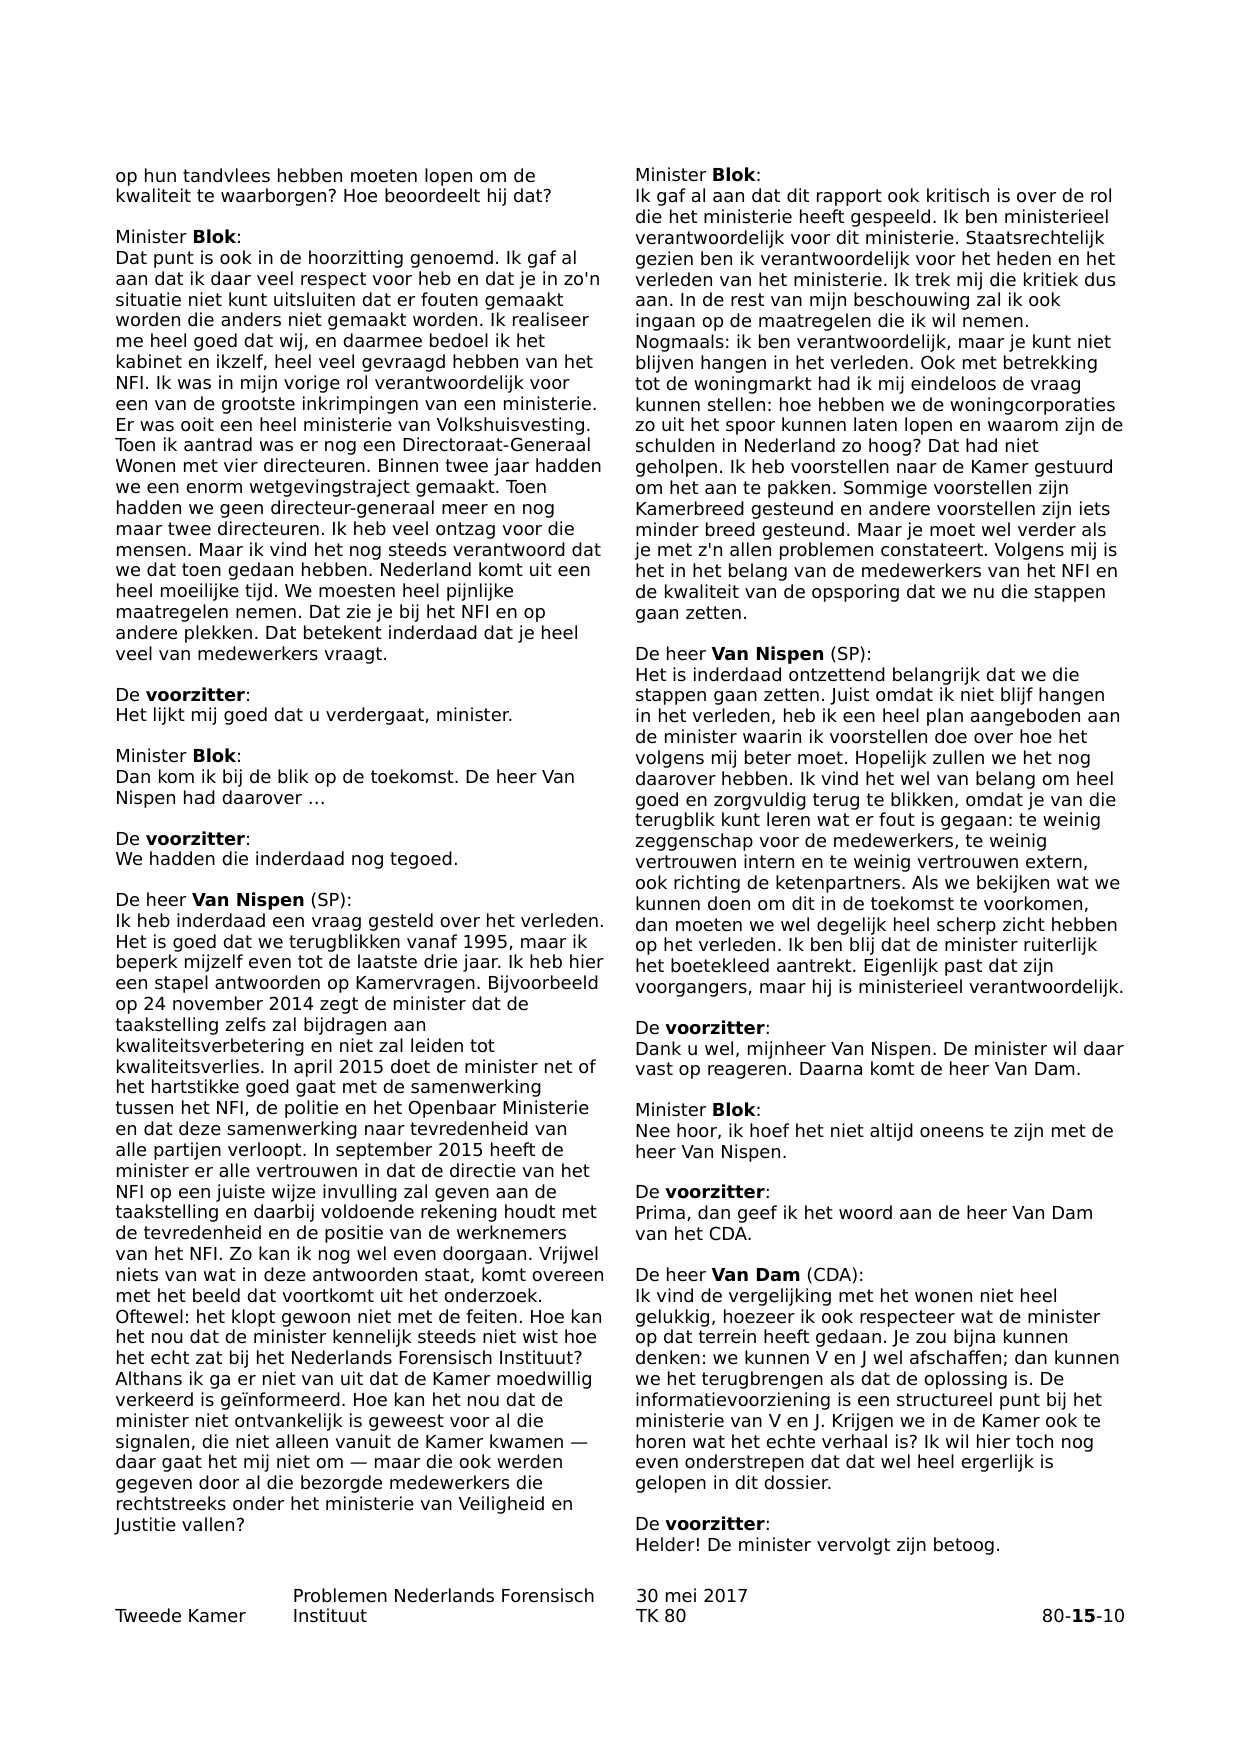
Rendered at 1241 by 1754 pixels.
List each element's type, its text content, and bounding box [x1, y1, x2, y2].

text Minister Blok: [635, 165, 1125, 186]
text Dank u wel, mijnheer Van Nispen. De minister wil daar vast op reageren. Daarna komt de heer Van Dam. [635, 1038, 1125, 1080]
text De voorzitter: [635, 1018, 1125, 1038]
text Het lijkt mij goed dat u verdergaat, minister. [115, 705, 605, 726]
text De voorzitter: [635, 1182, 1125, 1203]
text Nee hoor, ik hoef het niet altijd oneens te zijn met de heer Van Nispen. [635, 1121, 1125, 1162]
text Prima, dan geef ik het woord aan de heer Van Dam van het CDA. [635, 1203, 1125, 1245]
text Dan kom ik bij de blik op de toekomst. De heer Van Nispen had daarover … [115, 767, 605, 808]
text De heer Van Nispen (SP): [635, 643, 1125, 664]
text Minister Blok: [115, 746, 605, 767]
text Het is inderdaad ontzettend belangrijk dat we die stappen gaan zetten. Juist omdat ik niet blijf hangen in het verleden, heb ik een heel plan aangeboden aan de minister waarin ik voorstellen doe over hoe het volgens mij beter moet. Hopelijk zullen we het nog daarover hebben. Ik vind het wel van belang om heel goed en zorgvuldig terug te blikken, omdat je van die terugblik kunt leren wat er fout is gegaan: te weinig zeggenschap voor de medewerkers, te weinig vertrouwen intern en te weinig vertrouwen extern, ook richting de ketenpartners. Als we bekijken wat we kunnen doen om dit in de toekomst te voorkomen, dan moeten we wel degelijk heel scherp zicht hebben op het verleden. Ik ben blij dat de minister ruiterlijk het boetekleed aantrekt. Eigenlijk past dat zijn voorgangers, maar hij is ministerieel verantwoordelijk. [635, 664, 1125, 998]
text We hadden die inderdaad nog tegoed. [115, 849, 605, 870]
text Minister Blok: [115, 227, 605, 248]
text De voorzitter: [635, 1514, 1125, 1534]
text De heer Van Nispen (SP): [115, 890, 605, 911]
text op hun tandvlees hebben moeten lopen om de kwaliteit te waarborgen? Hoe beoordeelt hij dat? [115, 165, 605, 207]
text Dat punt is ook in de hoorzitting genoemd. Ik gaf al aan dat ik daar veel respect voor heb en dat je in zo'n situatie niet kunt uitsluiten dat er fouten gemaakt worden die anders niet gemaakt worden. Ik realiseer me heel goed dat wij, en daarmee bedoel ik het kabinet en ikzelf, heel veel gevraagd hebben van het NFI. Ik was in mijn vorige rol verantwoordelijk voor een van de grootste inkrimpingen van een ministerie. Er was ooit een heel ministerie van Volkshuisvesting. Toen ik aantrad was er nog een Directoraat-Generaal Wonen met vier directeuren. Binnen twee jaar hadden we een enorm wetgevingstraject gemaakt. Toen hadden we geen directeur-generaal meer en nog maar twee directeuren. Ik heb veel ontzag voor die mensen. Maar ik vind het nog steeds verantwoord dat we dat toen gedaan hebben. Nederland komt uit een heel moeilijke tijd. We moesten heel pijnlijke maatregelen nemen. Dat zie je bij het NFI en op andere plekken. Dat betekent inderdaad dat je heel veel van medewerkers vraagt. [115, 248, 605, 664]
text Helder! De minister vervolgt zijn betoog. [635, 1534, 1125, 1555]
text De heer Van Dam (CDA): [635, 1265, 1125, 1286]
text Minister Blok: [635, 1100, 1125, 1121]
text Ik heb inderdaad een vraag gesteld over het verleden. Het is goed dat we terugblikken vanaf 1995, maar ik beperk mijzelf even tot de laatste drie jaar. Ik heb hier een stapel antwoorden op Kamervragen. Bijvoorbeeld op 24 november 2014 zegt de minister dat de taakstelling zelfs zal bijdragen aan kwaliteitsverbetering en niet zal leiden tot kwaliteitsverlies. In april 2015 doet de minister net of het hartstikke goed gaat met de samenwerking tussen het NFI, de politie en het Openbaar Ministerie en dat deze samenwerking naar tevredenheid van alle partijen verloopt. In september 2015 heeft de minister er alle vertrouwen in dat de directie van het NFI op een juiste wijze invulling zal geven aan de taakstelling en daarbij voldoende rekening houdt met de tevredenheid en de positie van de werknemers van het NFI. Zo kan ik nog wel even doorgaan. Vrijwel niets van wat in deze antwoorden staat, komt overeen met het beeld dat voortkomt uit het onderzoek. Oftewel: het klopt gewoon niet met de feiten. Hoe kan het nou dat de minister kennelijk steeds niet wist hoe het echt zat bij het Nederlands Forensisch Instituut? Althans ik ga er niet van uit dat de Kamer moedwillig verkeerd is geïnformeerd. Hoe kan het nou dat de minister niet ontvankelijk is geweest voor al die signalen, die niet alleen vanuit de Kamer kwamen — daar gaat het mij niet om — maar die ook werden gegeven door al die bezorgde medewerkers die rechtstreeks onder het ministerie van Veiligheid en Justitie vallen? [115, 911, 605, 1536]
text De voorzitter: [115, 828, 605, 849]
text Ik gaf al aan dat dit rapport ook kritisch is over de rol die het ministerie heeft gespeeld. Ik ben ministerieel verantwoordelijk voor dit ministerie. Staatsrechtelijk gezien ben ik verantwoordelijk voor het heden en het verleden van het ministerie. Ik trek mij die kritiek dus aan. In de rest van mijn beschouwing zal ik ook ingaan op de maatregelen die ik wil nemen. Nogmaals: ik ben verantwoordelijk, maar je kunt niet blijven hangen in het verleden. Ook met betrekking tot de woningmarkt had ik mij eindeloos de vraag kunnen stellen: hoe hebben we de woningcorporaties zo uit het spoor kunnen laten lopen en waarom zijn de schulden in Nederland zo hoog? Dat had niet geholpen. Ik heb voorstellen naar de Kamer gestuurd om het aan te pakken. Sommige voorstellen zijn Kamerbreed gesteund en andere voorstellen zijn iets minder breed gesteund. Maar je moet wel verder als je met z'n allen problemen constateert. Volgens mij is het in het belang van de medewerkers van het NFI en de kwaliteit van de opsporing dat we nu die stappen gaan zetten. [635, 186, 1125, 623]
text De voorzitter: [115, 684, 605, 705]
text Ik vind de vergelijking met het wonen niet heel gelukkig, hoezeer ik ook respecteer wat de minister op dat terrein heeft gedaan. Je zou bijna kunnen denken: we kunnen V en J wel afschaffen; dan kunnen we het terugbrengen als dat de oplossing is. De informatievoorziening is een structureel punt bij het ministerie van V en J. Krijgen we in de Kamer ook te horen wat het echte verhaal is? Ik wil hier toch nog even onderstrepen dat dat wel heel ergerlijk is gelopen in dit dossier. [635, 1286, 1125, 1494]
